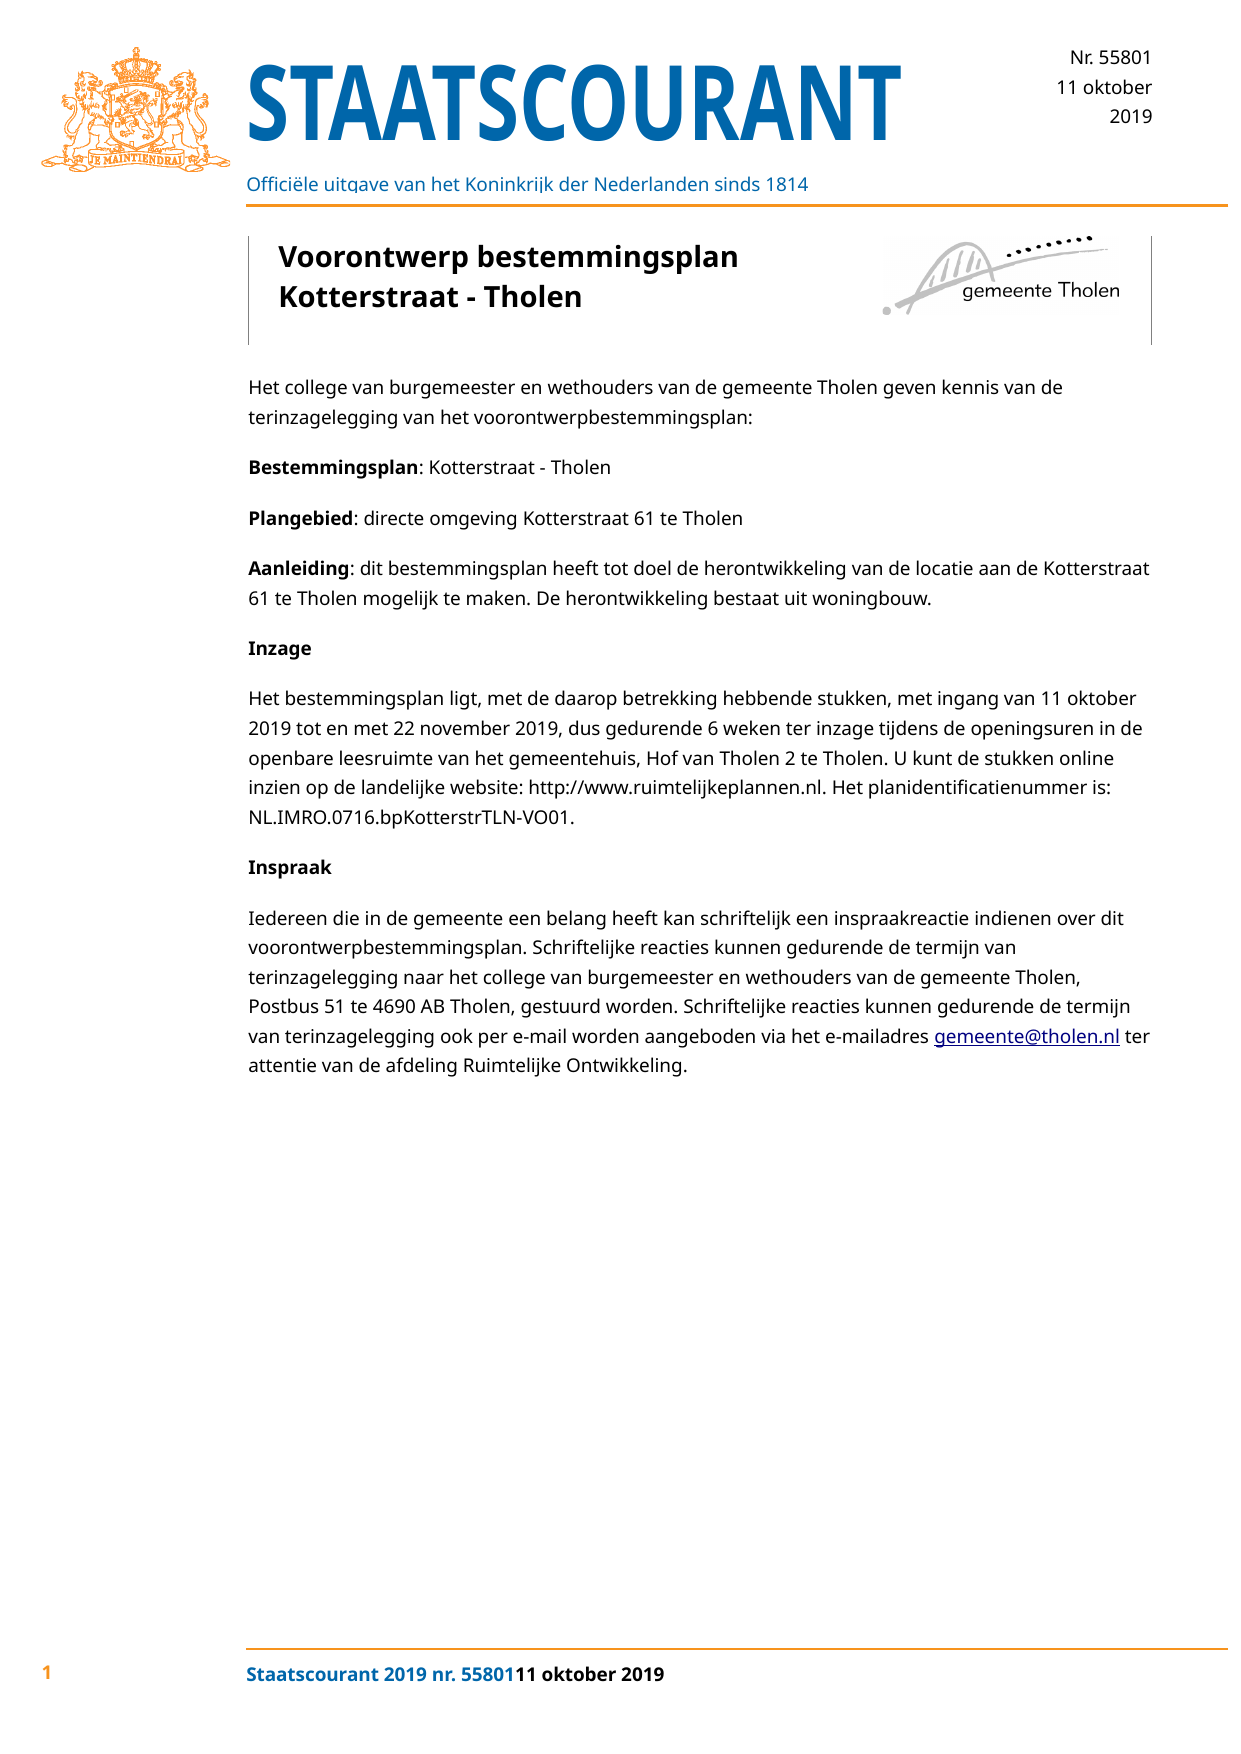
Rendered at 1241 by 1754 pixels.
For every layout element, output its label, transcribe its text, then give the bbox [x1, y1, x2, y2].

text Aanleiding: dit bestemmingsplan heeft tot doel de herontwikkeling van de locatie aan de Kotterstraat 61 te Tholen mogelijk te maken. De herontwikkeling bestaat uit woningbouw. [248, 555, 1152, 610]
text Bestemmingsplan: Kotterstraat - Tholen [248, 454, 1152, 480]
table_header Voorontwerp bestemmingsplan Kotterstraat - Tholen [249, 236, 850, 345]
text Het college van burgemeester en wethouders van de gemeente Tholen geven kennis van de terinzagelegging van het voorontwerpbestemmingsplan: [248, 374, 1152, 429]
text Inspraak [248, 854, 1152, 880]
text Plangebied: directe omgeving Kotterstraat 61 te Tholen [248, 505, 1152, 530]
text Iedereen die in de gemeente een belang heeft kan schriftelijk een inspraakreactie indienen over dit voorontwerpbestemmingsplan. Schriftelijke reacties kunnen gedurende de termijn van terinzagelegging naar het college van burgemeester en wethouders van de gemeente Tholen, Postbus 51 te 4690 AB Tholen, gestuurd worden. Schriftelijke reacties kunnen gedurende de termijn van terinzagelegging ook per e-mail worden aangeboden via het e-mailadres gemeente@tholen.nl ter attentie van de afdeling Ruimtelijke Ontwikkeling. [248, 905, 1152, 1078]
text Inzage [248, 635, 1152, 661]
picture [882, 236, 1119, 315]
table_header [850, 236, 1151, 345]
text Het bestemmingsplan ligt, met de daarop betrekking hebbende stukken, met ingang van 11 oktober 2019 tot en met 22 november 2019, dus gedurende 6 weken ter inzage tijdens de openingsuren in de openbare leesruimte van het gemeentehuis, Hof van Tholen 2 te Tholen. U kunt de stukken online inzien op de landelijke website: http://www.ruimtelijkeplannen.nl. Het planidentificatienummer is: NL.IMRO.0716.bpKotterstrTLN-VO01. [248, 686, 1152, 829]
picture [41, 47, 231, 172]
